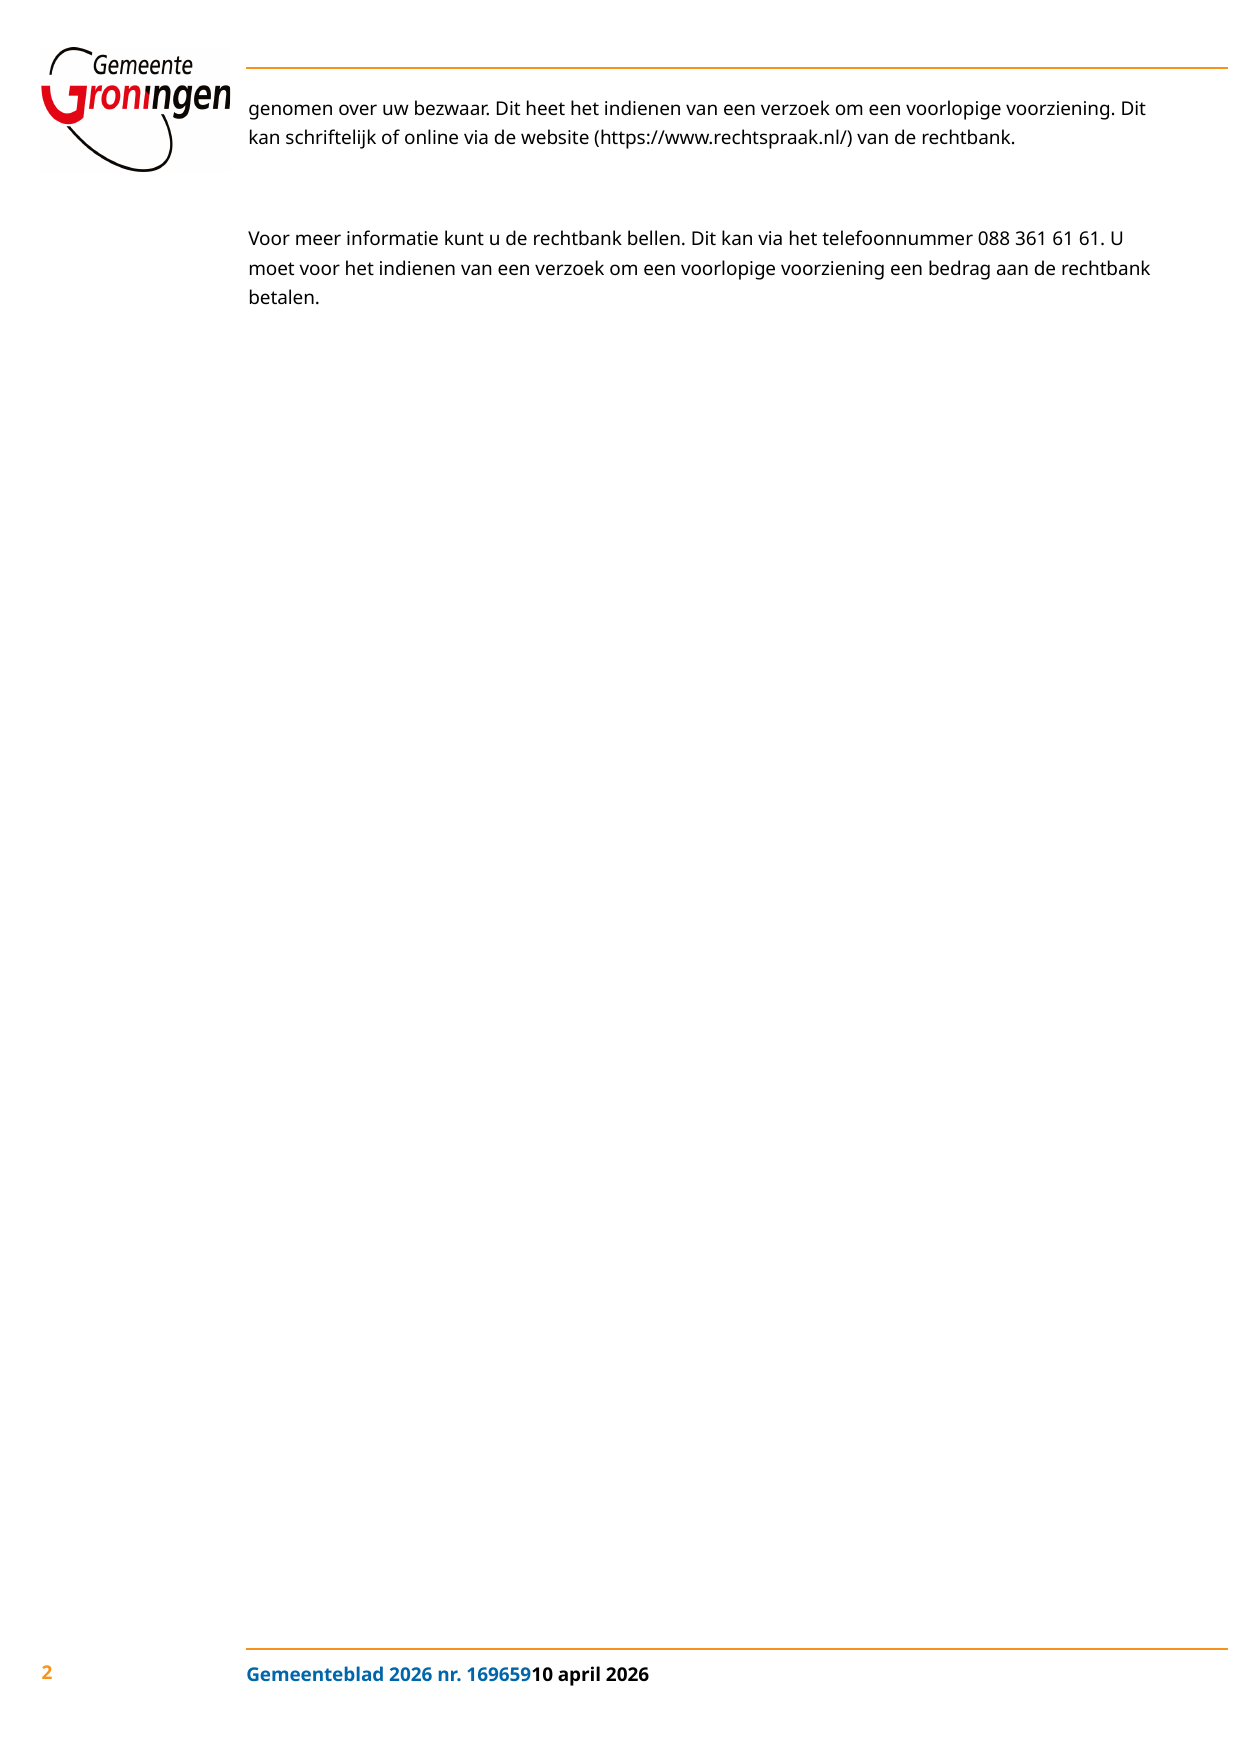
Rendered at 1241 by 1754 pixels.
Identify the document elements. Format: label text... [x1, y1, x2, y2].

picture [41, 47, 231, 172]
text genomen over uw bezwaar. Dit heet het indienen van een verzoek om een voorlopige voorziening. Dit kan schriftelijk of online via de website (https://www.rechtspraak.nl/) van de rechtbank. [248, 95, 1152, 150]
text Voor meer informatie kunt u de rechtbank bellen. Dit kan via het telefoonnummer 088 361 61 61. U moet voor het indienen van een verzoek om een voorlopige voorziening een bedrag aan de rechtbank betalen. [248, 225, 1152, 310]
